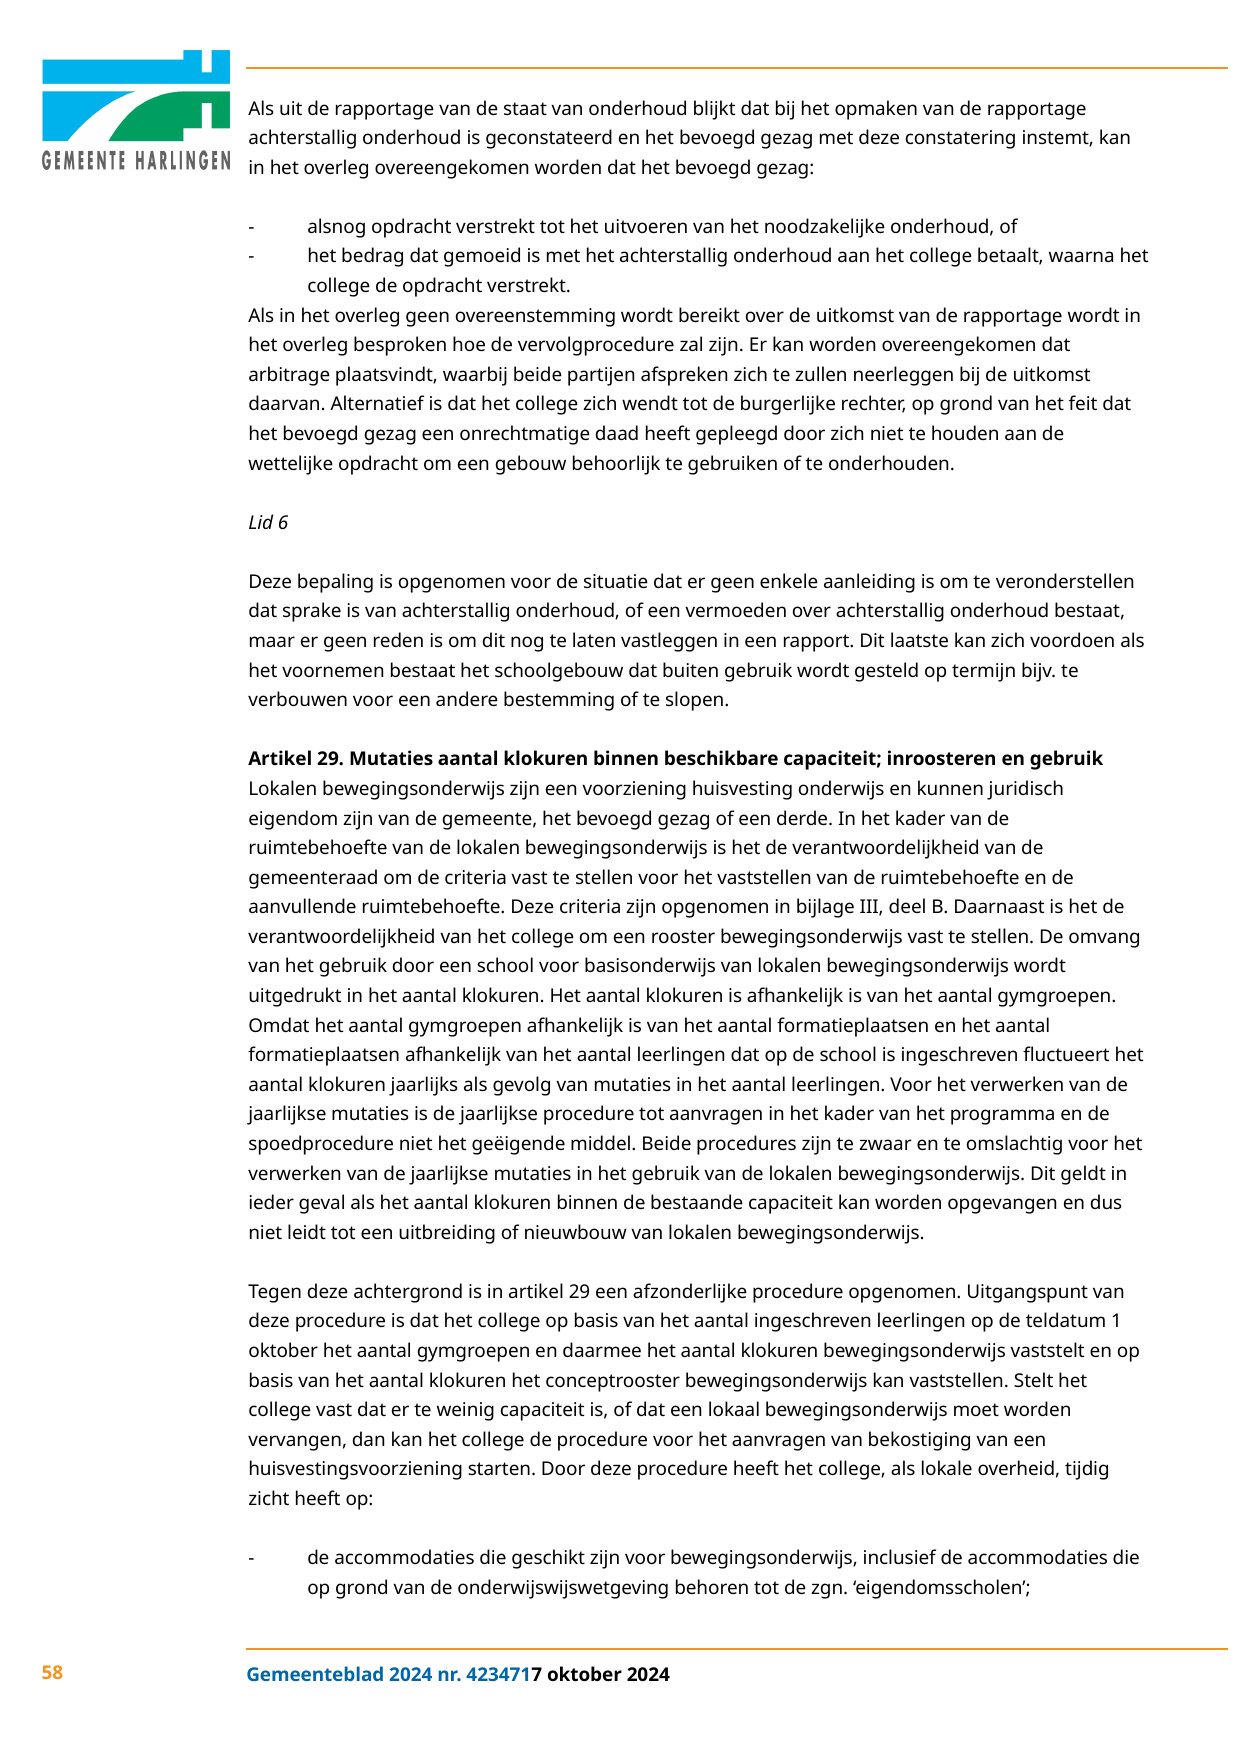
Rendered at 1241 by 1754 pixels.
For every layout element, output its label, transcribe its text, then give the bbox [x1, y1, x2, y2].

list alsnog opdracht verstrekt tot het uitvoeren van het noodzakelijke onderhoud, of [248, 213, 1152, 239]
text Als uit de rapportage van de staat van onderhoud blijkt dat bij het opmaken van de rapportage achterstallig onderhoud is geconstateerd en het bevoegd gezag met deze constatering instemt, kan in het overleg overeengekomen worden dat het bevoegd gezag: [248, 95, 1152, 180]
text Lokalen bewegingsonderwijs zijn een voorziening huisvesting onderwijs en kunnen juridisch eigendom zijn van de gemeente, het bevoegd gezag of een derde. In het kader van de ruimtebehoefte van de lokalen bewegingsonderwijs is het de verantwoordelijkheid van de gemeenteraad om de criteria vast te stellen voor het vaststellen van de ruimtebehoefte en de aanvullende ruimtebehoefte. Deze criteria zijn opgenomen in bijlage III, deel B. Daarnaast is het de verantwoordelijkheid van het college om een rooster bewegingsonderwijs vast te stellen. De omvang van het gebruik door een school voor basisonderwijs van lokalen bewegingsonderwijs wordt uitgedrukt in het aantal klokuren. Het aantal klokuren is afhankelijk is van het aantal gymgroepen. Omdat het aantal gymgroepen afhankelijk is van het aantal formatieplaatsen en het aantal formatieplaatsen afhankelijk van het aantal leerlingen dat op de school is ingeschreven fluctueert het aantal klokuren jaarlijks als gevolg van mutaties in het aantal leerlingen. Voor het verwerken van de jaarlijkse mutaties is de jaarlijkse procedure tot aanvragen in het kader van het programma en de spoedprocedure niet het geëigende middel. Beide procedures zijn te zwaar en te omslachtig voor het verwerken van de jaarlijkse mutaties in het gebruik van de lokalen bewegingsonderwijs. Dit geldt in ieder geval als het aantal klokuren binnen de bestaande capaciteit kan worden opgevangen en dus niet leidt tot een uitbreiding of nieuwbouw van lokalen bewegingsonderwijs. [248, 775, 1152, 1245]
text Als in het overleg geen overeenstemming wordt bereikt over de uitkomst van de rapportage wordt in het overleg besproken hoe de vervolgprocedure zal zijn. Er kan worden overeengekomen dat arbitrage plaatsvindt, waarbij beide partijen afspreken zich te zullen neerleggen bij de uitkomst daarvan. Alternatief is dat het college zich wendt tot de burgerlijke rechter, op grond van het feit dat het bevoegd gezag een onrechtmatige daad heeft gepleegd door zich niet te houden aan de wettelijke opdracht om een gebouw behoorlijk te gebruiken of te onderhouden. [248, 302, 1152, 476]
text Lid 6 [248, 509, 1152, 535]
picture [41, 47, 231, 172]
text Deze bepaling is opgenomen voor de situatie dat er geen enkele aanleiding is om te veronderstellen dat sprake is van achterstallig onderhoud, of een vermoeden over achterstallig onderhoud bestaat, maar er geen reden is om dit nog te laten vastleggen in een rapport. Dit laatste kan zich voordoen als het voornemen bestaat het schoolgebouw dat buiten gebruik wordt gesteld op termijn bijv. te verbouwen voor een andere bestemming of te slopen. [248, 568, 1152, 712]
text Tegen deze achtergrond is in artikel 29 een afzonderlijke procedure opgenomen. Uitgangspunt van deze procedure is dat het college op basis van het aantal ingeschreven leerlingen op de teldatum 1 oktober het aantal gymgroepen en daarmee het aantal klokuren bewegingsonderwijs vaststelt en op basis van het aantal klokuren het conceptrooster bewegingsonderwijs kan vaststellen. Stelt het college vast dat er te weinig capaciteit is, of dat een lokaal bewegingsonderwijs moet worden vervangen, dan kan het college de procedure voor het aanvragen van bekostiging van een huisvestingsvoorziening starten. Door deze procedure heeft het college, als lokale overheid, tijdig zicht heeft op: [248, 1278, 1152, 1511]
text Artikel 29. Mutaties aantal klokuren binnen beschikbare capaciteit; inroosteren en gebruik [248, 746, 1152, 771]
list het bedrag dat gemoeid is met het achterstallig onderhoud aan het college betaalt, waarna het college de opdracht verstrekt. [248, 243, 1152, 298]
list de accommodaties die geschikt zijn voor bewegingsonderwijs, inclusief de accommodaties die op grond van de onderwijswijswetgeving behoren tot de zgn. ‘eigendomsscholen’; [248, 1544, 1152, 1600]
